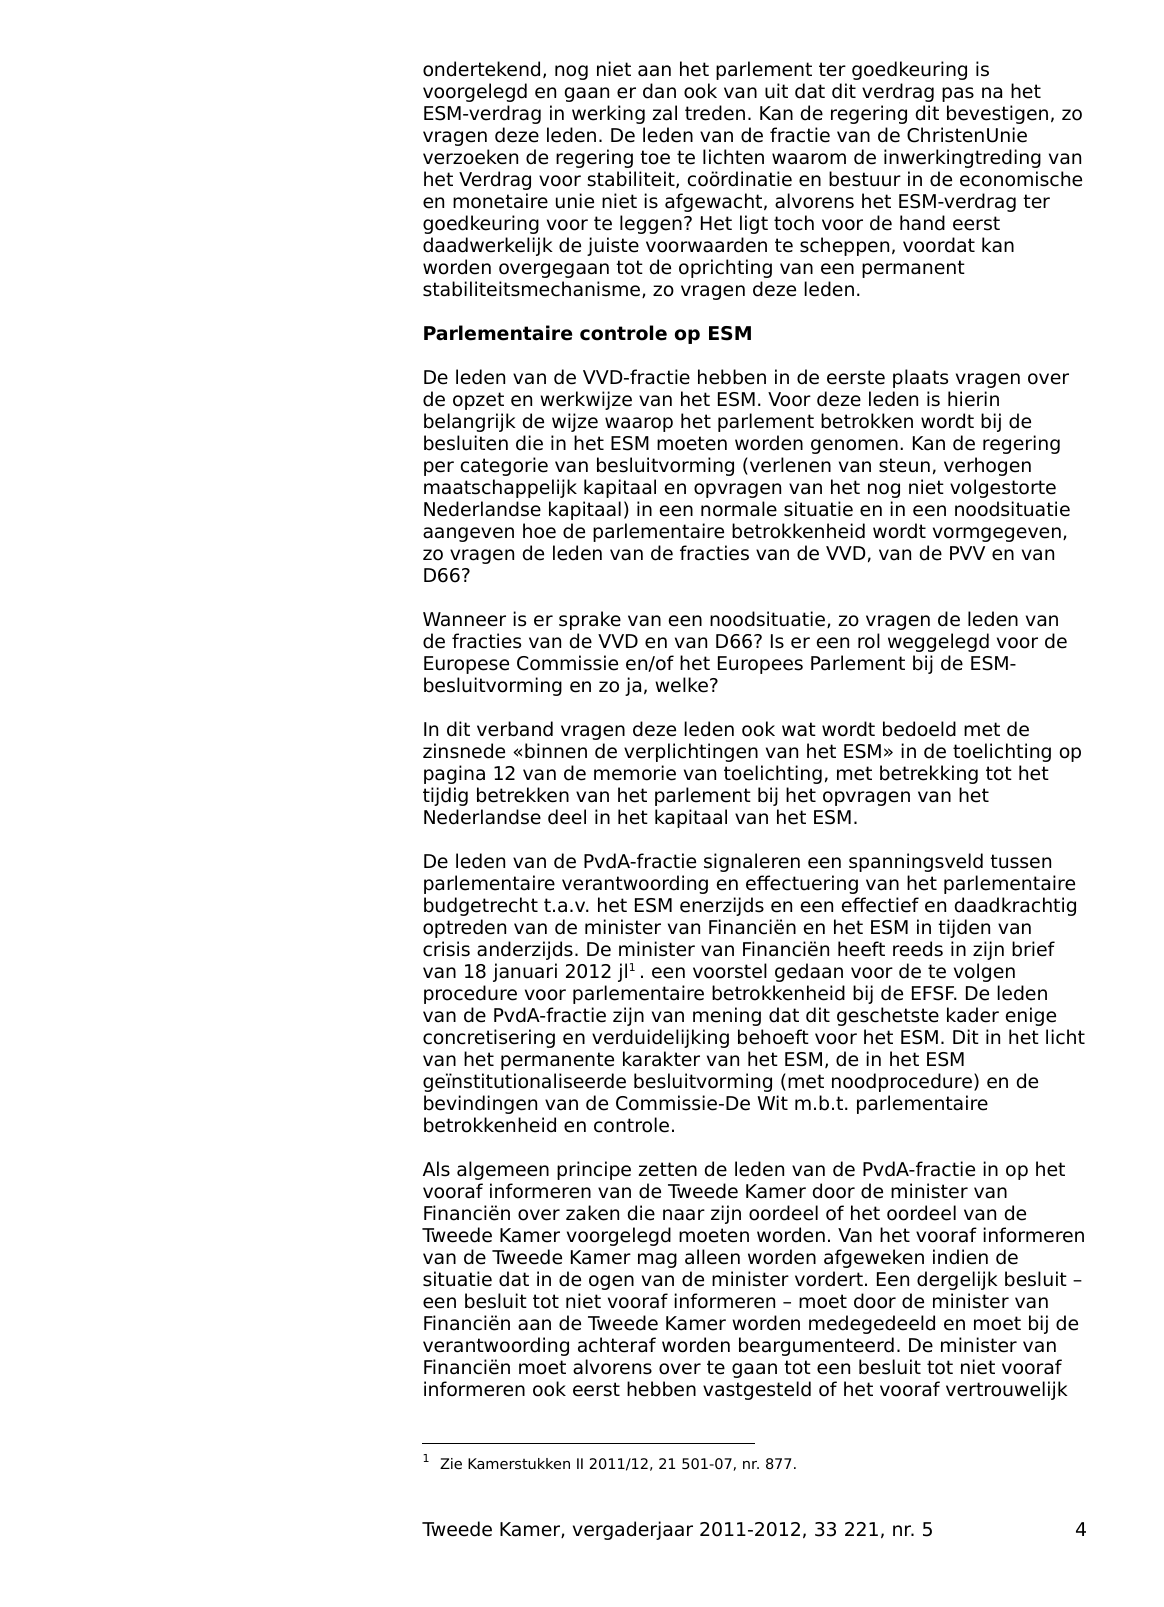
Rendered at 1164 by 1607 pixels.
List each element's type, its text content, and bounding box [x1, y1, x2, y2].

text ondertekend, nog niet aan het parlement ter goedkeuring is voorgelegd en gaan er dan ook van uit dat dit verdrag pas na het ESM-verdrag in werking zal treden. Kan de regering dit bevestigen, zo vragen deze leden. De leden van de fractie van de ChristenUnie verzoeken de regering toe te lichten waarom de inwerkingtreding van het Verdrag voor stabiliteit, coördinatie en bestuur in de economische en monetaire unie niet is afgewacht, alvorens het ESM-verdrag ter goedkeuring voor te leggen? Het ligt toch voor de hand eerst daadwerkelijk de juiste voorwaarden te scheppen, voordat kan worden overgegaan tot de oprichting van een permanent stabiliteitsmechanisme, zo vragen deze leden. [422, 59, 1087, 301]
text Als algemeen principe zetten de leden van de PvdA-fractie in op het vooraf informeren van de Tweede Kamer door de minister van Financiën over zaken die naar zijn oordeel of het oordeel van de Tweede Kamer voorgelegd moeten worden. Van het vooraf informeren van de Tweede Kamer mag alleen worden afgeweken indien de situatie dat in de ogen van de minister vordert. Een dergelijk besluit – een besluit tot niet vooraf informeren – moet door de minister van Financiën aan de Tweede Kamer worden medegedeeld en moet bij de verantwoording achteraf worden beargumenteerd. De minister van Financiën moet alvorens over te gaan tot een besluit tot niet vooraf informeren ook eerst hebben vastgesteld of het vooraf vertrouwelijk [422, 1159, 1087, 1401]
text De leden van de VVD-fractie hebben in de eerste plaats vragen over de opzet en werkwijze van het ESM. Voor deze leden is hierin belangrijk de wijze waarop het parlement betrokken wordt bij de besluiten die in het ESM moeten worden genomen. Kan de regering per categorie van besluitvorming (verlenen van steun, verhogen maatschappelijk kapitaal en opvragen van het nog niet volgestorte Nederlandse kapitaal) in een normale situatie en in een noodsituatie aangeven hoe de parlementaire betrokkenheid wordt vormgegeven, zo vragen de leden van de fracties van de VVD, van de PVV en van D66? [422, 367, 1087, 587]
text De leden van de PvdA-fractie signaleren een spanningsveld tussen parlementaire verantwoording en effectuering van het parlementaire budgetrecht t.a.v. het ESM enerzijds en een effectief en daadkrachtig optreden van de minister van Financiën en het ESM in tijden van crisis anderzijds. De minister van Financiën heeft reeds in zijn brief van 18 januari 2012 jl. een voorstel gedaan voor de te volgen procedure voor parlementaire betrokkenheid bij de EFSF. De leden van de PvdA-fractie zijn van mening dat dit geschetste kader enige concretisering en verduidelijking behoeft voor het ESM. Dit in het licht van het permanente karakter van het ESM, de in het ESM geïnstitutionaliseerde besluitvorming (met noodprocedure) en de bevindingen van de Commissie-De Wit m.b.t. parlementaire betrokkenheid en controle. [422, 851, 1087, 1137]
subtitle Parlementaire controle op ESM [422, 323, 1087, 345]
text Zie Kamerstukken II 2011/12, 21 501-07, nr. 877. [422, 1452, 1087, 1474]
text Wanneer is er sprake van een noodsituatie, zo vragen de leden van de fracties van de VVD en van D66? Is er een rol weggelegd voor de Europese Commissie en/of het Europees Parlement bij de ESM-besluitvorming en zo ja, welke? [422, 609, 1087, 697]
text In dit verband vragen deze leden ook wat wordt bedoeld met de zinsnede «binnen de verplichtingen van het ESM» in de toelichting op pagina 12 van de memorie van toelichting, met betrekking tot het tijdig betrekken van het parlement bij het opvragen van het Nederlandse deel in het kapitaal van het ESM. [422, 719, 1087, 829]
